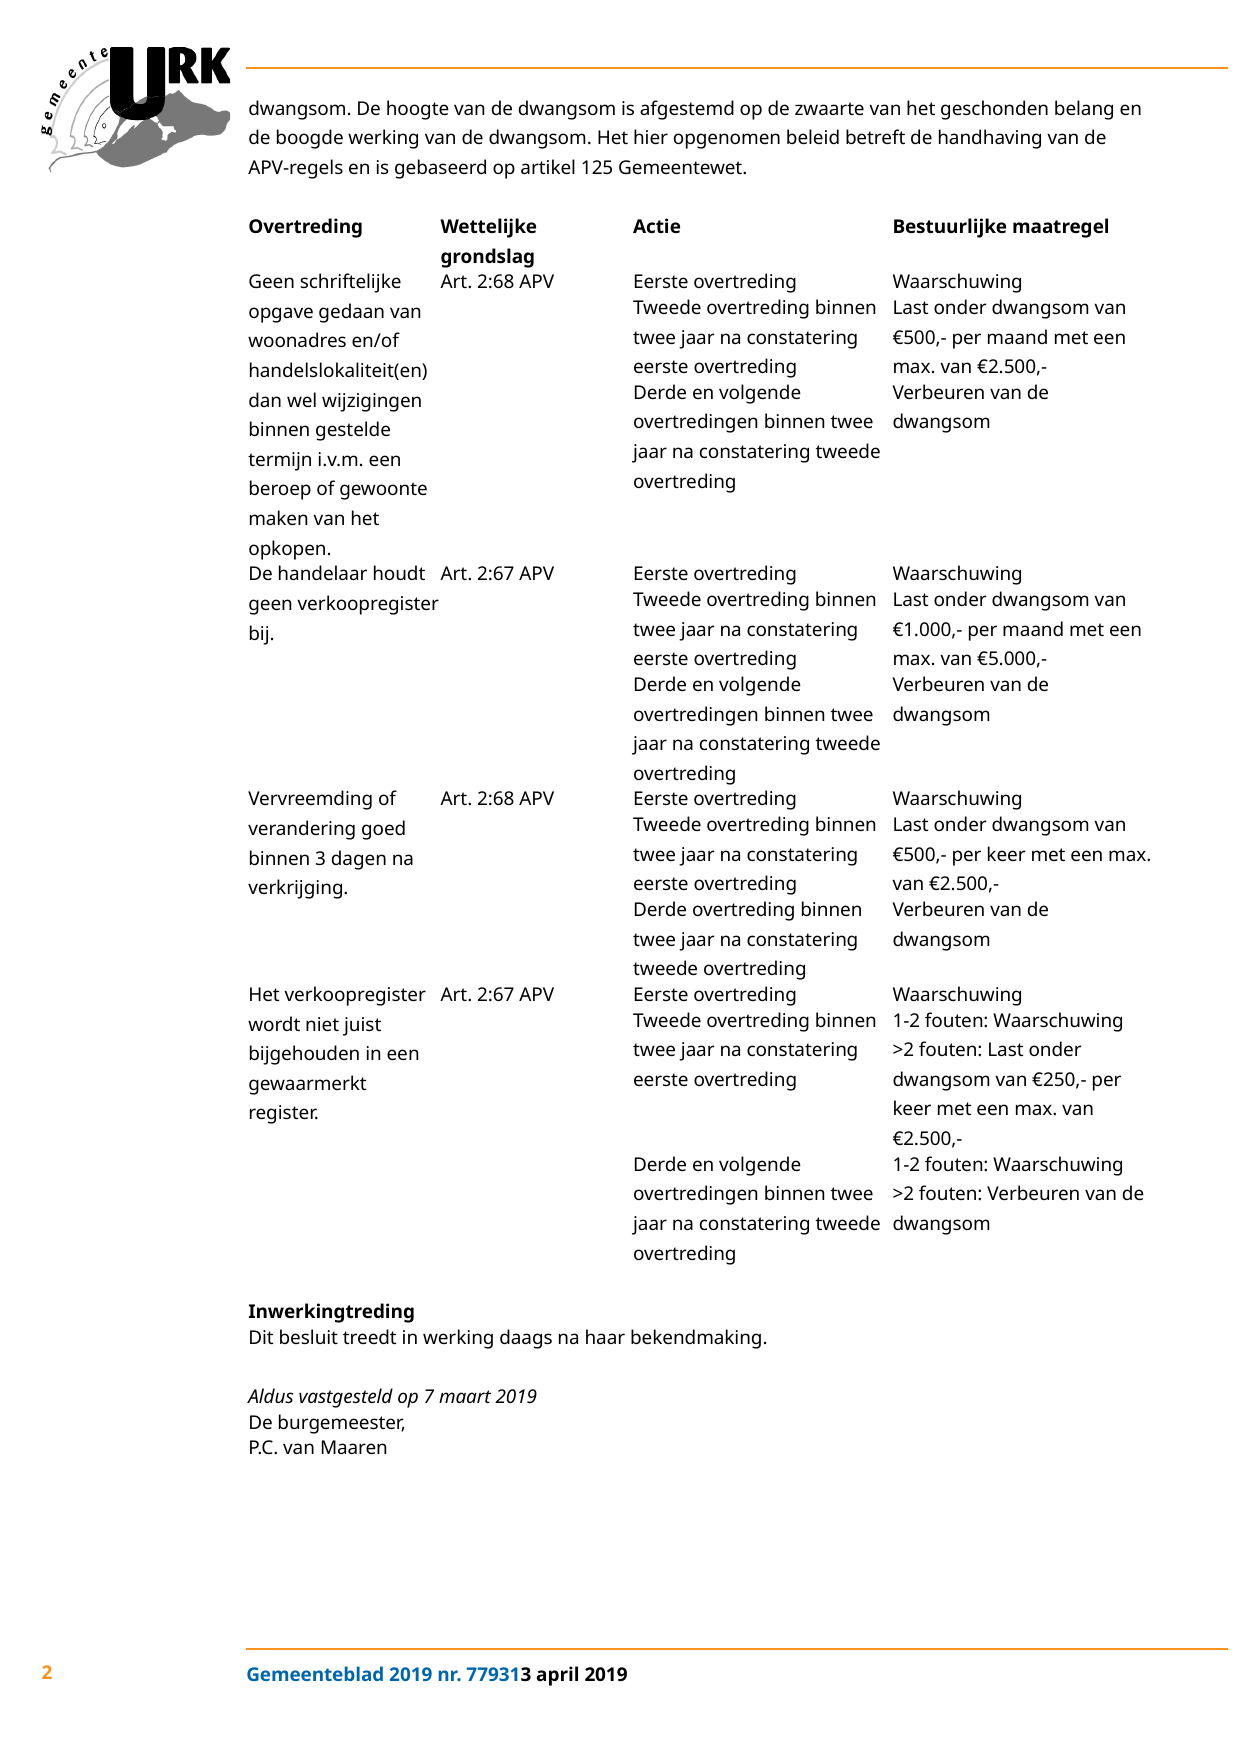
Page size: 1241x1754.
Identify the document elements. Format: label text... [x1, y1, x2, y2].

table_cell Art. 2:67 APV [440, 561, 633, 786]
table_cell Eerste overtreding [633, 786, 892, 811]
table_header Actie [633, 213, 892, 268]
table_cell Waarschuwing [892, 269, 1152, 294]
table_cell Derde en volgende overtredingen binnen twee jaar na constatering tweede overtreding [633, 671, 892, 786]
table_cell Eerste overtreding [633, 981, 892, 1007]
text De burgemeester, [248, 1409, 1152, 1434]
table_cell Tweede overtreding binnen twee jaar na constatering eerste overtreding [633, 294, 892, 379]
table_cell Eerste overtreding [633, 269, 892, 294]
text dwangsom. De hoogte van de dwangsom is afgestemd op de zwaarte van het geschonden belang en de boogde werking van de dwangsom. Het hier opgenomen beleid betreft de handhaving van de APV-regels en is gebaseerd op artikel 125 Gemeentewet. [248, 95, 1152, 180]
table_cell Art. 2:67 APV [440, 981, 633, 1265]
table_header Overtreding [248, 213, 440, 268]
table_cell Verbeuren van de dwangsom [892, 671, 1152, 786]
table_cell Derde en volgende overtredingen binnen twee jaar na constatering tweede overtreding [633, 1151, 892, 1265]
picture [41, 47, 231, 172]
text P.C. van Maaren [248, 1434, 1152, 1460]
table_cell Last onder dwangsom van €1.000,- per maand met een max. van €5.000,- [892, 586, 1152, 671]
table_cell Tweede overtreding binnen twee jaar na constatering eerste overtreding [633, 1007, 892, 1151]
table_cell Tweede overtreding binnen twee jaar na constatering eerste overtreding [633, 586, 892, 671]
table_cell Het verkoopregister wordt niet juist bijgehouden in een gewaarmerkt register. [248, 981, 440, 1265]
table_cell Vervreemding of verandering goed binnen 3 dagen na verkrijging. [248, 786, 440, 981]
table_cell Verbeuren van de dwangsom [892, 896, 1152, 981]
table_cell 1-2 fouten: Waarschuwing >2 fouten: Last onder dwangsom van €250,- per keer met een max. van €2.500,- [892, 1007, 1152, 1151]
text Dit besluit treedt in werking daags na haar bekendmaking. [248, 1324, 1152, 1350]
table_header Bestuurlijke maatregel [892, 213, 1152, 268]
table_cell Waarschuwing [892, 786, 1152, 811]
table_cell Derde en volgende overtredingen binnen twee jaar na constatering tweede overtreding [633, 379, 892, 561]
table_header Wettelijke grondslag [440, 213, 633, 268]
table_cell Art. 2:68 APV [440, 269, 633, 561]
text Inwerkingtreding [248, 1298, 1152, 1324]
table_cell Last onder dwangsom van €500,- per keer met een max. van €2.500,- [892, 811, 1152, 896]
table_cell De handelaar houdt geen verkoopregister bij. [248, 561, 440, 786]
text Aldus vastgesteld op 7 maart 2019 [248, 1383, 1152, 1409]
table_cell Derde overtreding binnen twee jaar na constatering tweede overtreding [633, 896, 892, 981]
table_cell Art. 2:68 APV [440, 786, 633, 981]
table_cell Verbeuren van de dwangsom [892, 379, 1152, 561]
table_cell Geen schriftelijke opgave gedaan van woonadres en/of handelslokaliteit(en) dan wel wijzigingen binnen gestelde termijn i.v.m. een beroep of gewoonte maken van het opkopen. [248, 269, 440, 561]
table_cell Waarschuwing [892, 561, 1152, 586]
table_cell Eerste overtreding [633, 561, 892, 586]
table_cell Waarschuwing [892, 981, 1152, 1007]
table_cell Last onder dwangsom van €500,- per maand met een max. van €2.500,- [892, 294, 1152, 379]
table_cell Tweede overtreding binnen twee jaar na constatering eerste overtreding [633, 811, 892, 896]
table_cell 1-2 fouten: Waarschuwing >2 fouten: Verbeuren van de dwangsom [892, 1151, 1152, 1265]
